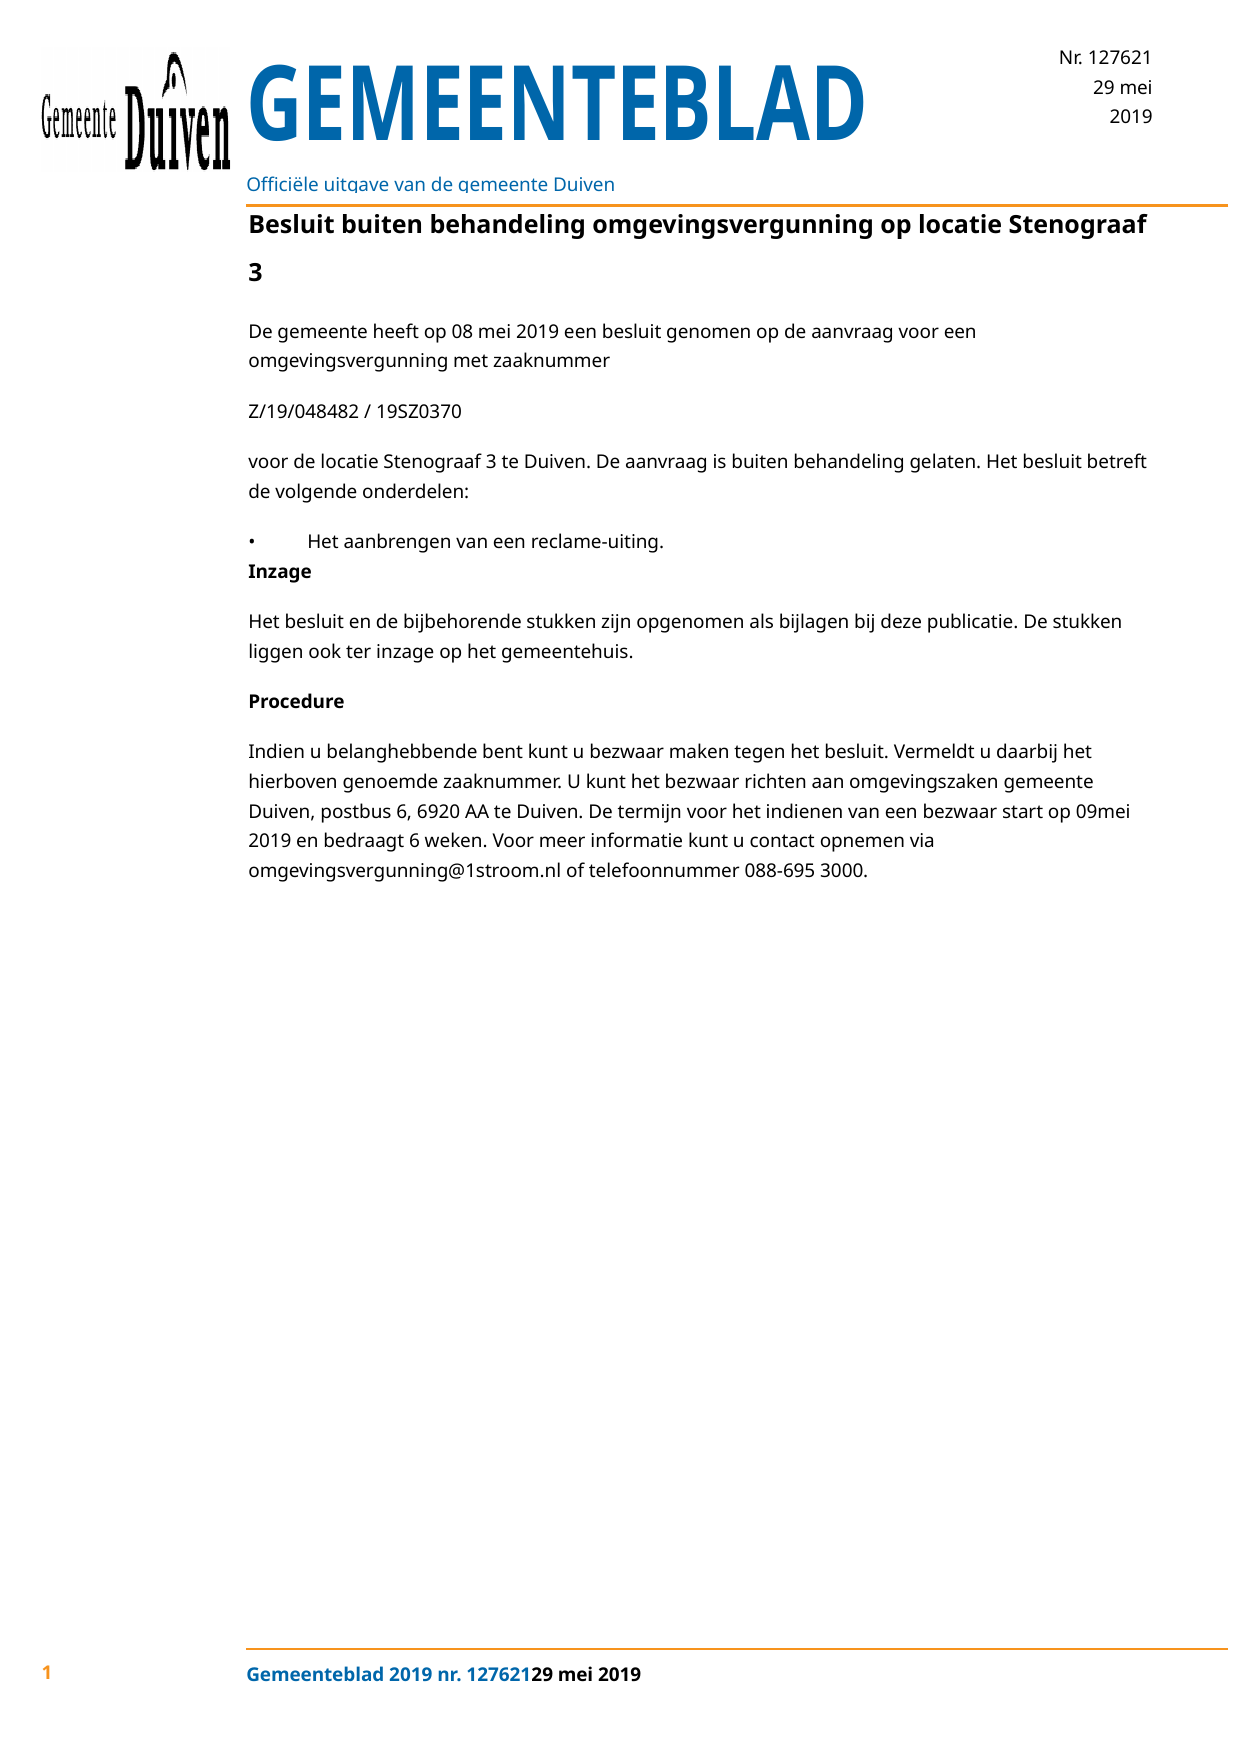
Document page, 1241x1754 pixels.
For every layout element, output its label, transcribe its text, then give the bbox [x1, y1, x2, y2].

text De gemeente heeft op 08 mei 2019 een besluit genomen op de aanvraag voor een omgevingsvergunning met zaaknummer [248, 318, 1152, 373]
text Besluit buiten behandeling omgevingsvergunning op locatie Stenograaf 3 [248, 207, 1152, 288]
text Procedure [248, 688, 1152, 714]
picture [41, 47, 231, 172]
text voor de locatie Stenograaf 3 te Duiven. De aanvraag is buiten behandeling gelaten. Het besluit betreft de volgende onderdelen: [248, 448, 1152, 504]
text Z/19/048482 / 19SZ0370 [248, 398, 1152, 424]
text Het besluit en de bijbehorende stukken zijn opgenomen als bijlagen bij deze publicatie. De stukken liggen ook ter inzage op het gemeentehuis. [248, 608, 1152, 664]
text Inzage [248, 558, 1152, 584]
text Indien u belanghebbende bent kunt u bezwaar maken tegen het besluit. Vermeldt u daarbij het hierboven genoemde zaaknummer. U kunt het bezwaar richten aan omgevingszaken gemeente Duiven, postbus 6, 6920 AA te Duiven. De termijn voor het indienen van een bezwaar start op 09mei 2019 en bedraagt 6 weken. Voor meer informatie kunt u contact opnemen via omgevingsvergunning@1stroom.nl of telefoonnummer 088-695 3000. [248, 739, 1152, 883]
list Het aanbrengen van een reclame-uiting. [248, 528, 1152, 554]
